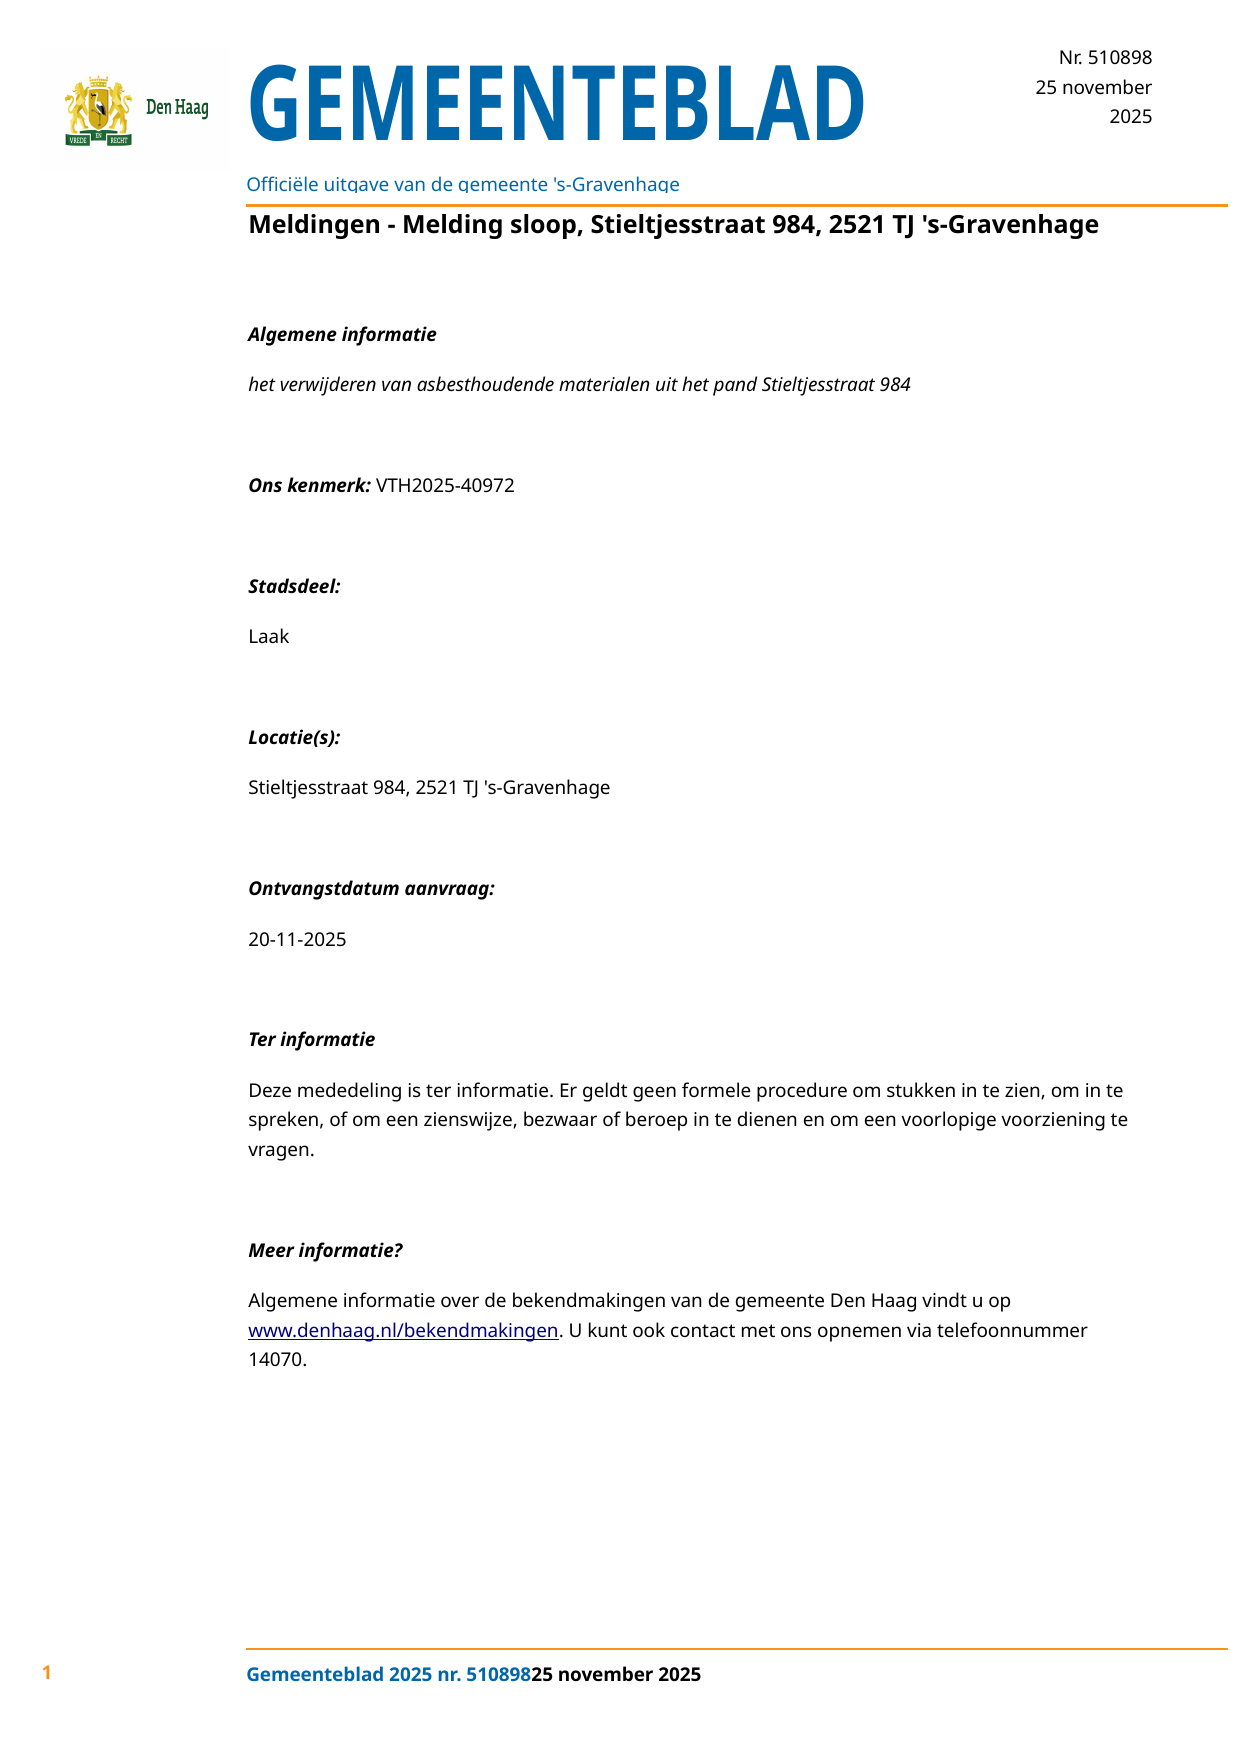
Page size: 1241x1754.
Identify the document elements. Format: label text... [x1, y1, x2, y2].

text Ontvangstdatum aanvraag: [248, 875, 1152, 901]
picture [41, 47, 231, 172]
text Deze mededeling is ter informatie. Er geldt geen formele procedure om stukken in te zien, om in te spreken, of om een zienswijze, bezwaar of beroep in te dienen en om een voorlopige voorziening te vragen. [248, 1077, 1152, 1162]
text Algemene informatie over de bekendmakingen van de gemeente Den Haag vindt u op www.denhaag.nl/bekendmakingen. U kunt ook contact met ons opnemen via telefoonnummer 14070. [248, 1287, 1152, 1372]
text Stieltjesstraat 984, 2521 TJ 's-Gravenhage [248, 774, 1152, 800]
text Ter informatie [248, 1027, 1152, 1052]
text Stadsdeel: [248, 573, 1152, 598]
text Locatie(s): [248, 724, 1152, 750]
text Meldingen - Melding sloop, Stieltjesstraat 984, 2521 TJ 's-Gravenhage [248, 207, 1152, 241]
text 20-11-2025 [248, 926, 1152, 951]
text Algemene informatie [248, 321, 1152, 346]
text Ons kenmerk: VTH2025-40972 [248, 472, 1152, 498]
text het verwijderen van asbesthoudende materialen uit het pand Stieltjesstraat 984 [248, 371, 1152, 397]
text Laak [248, 623, 1152, 649]
text Meer informatie? [248, 1237, 1152, 1263]
